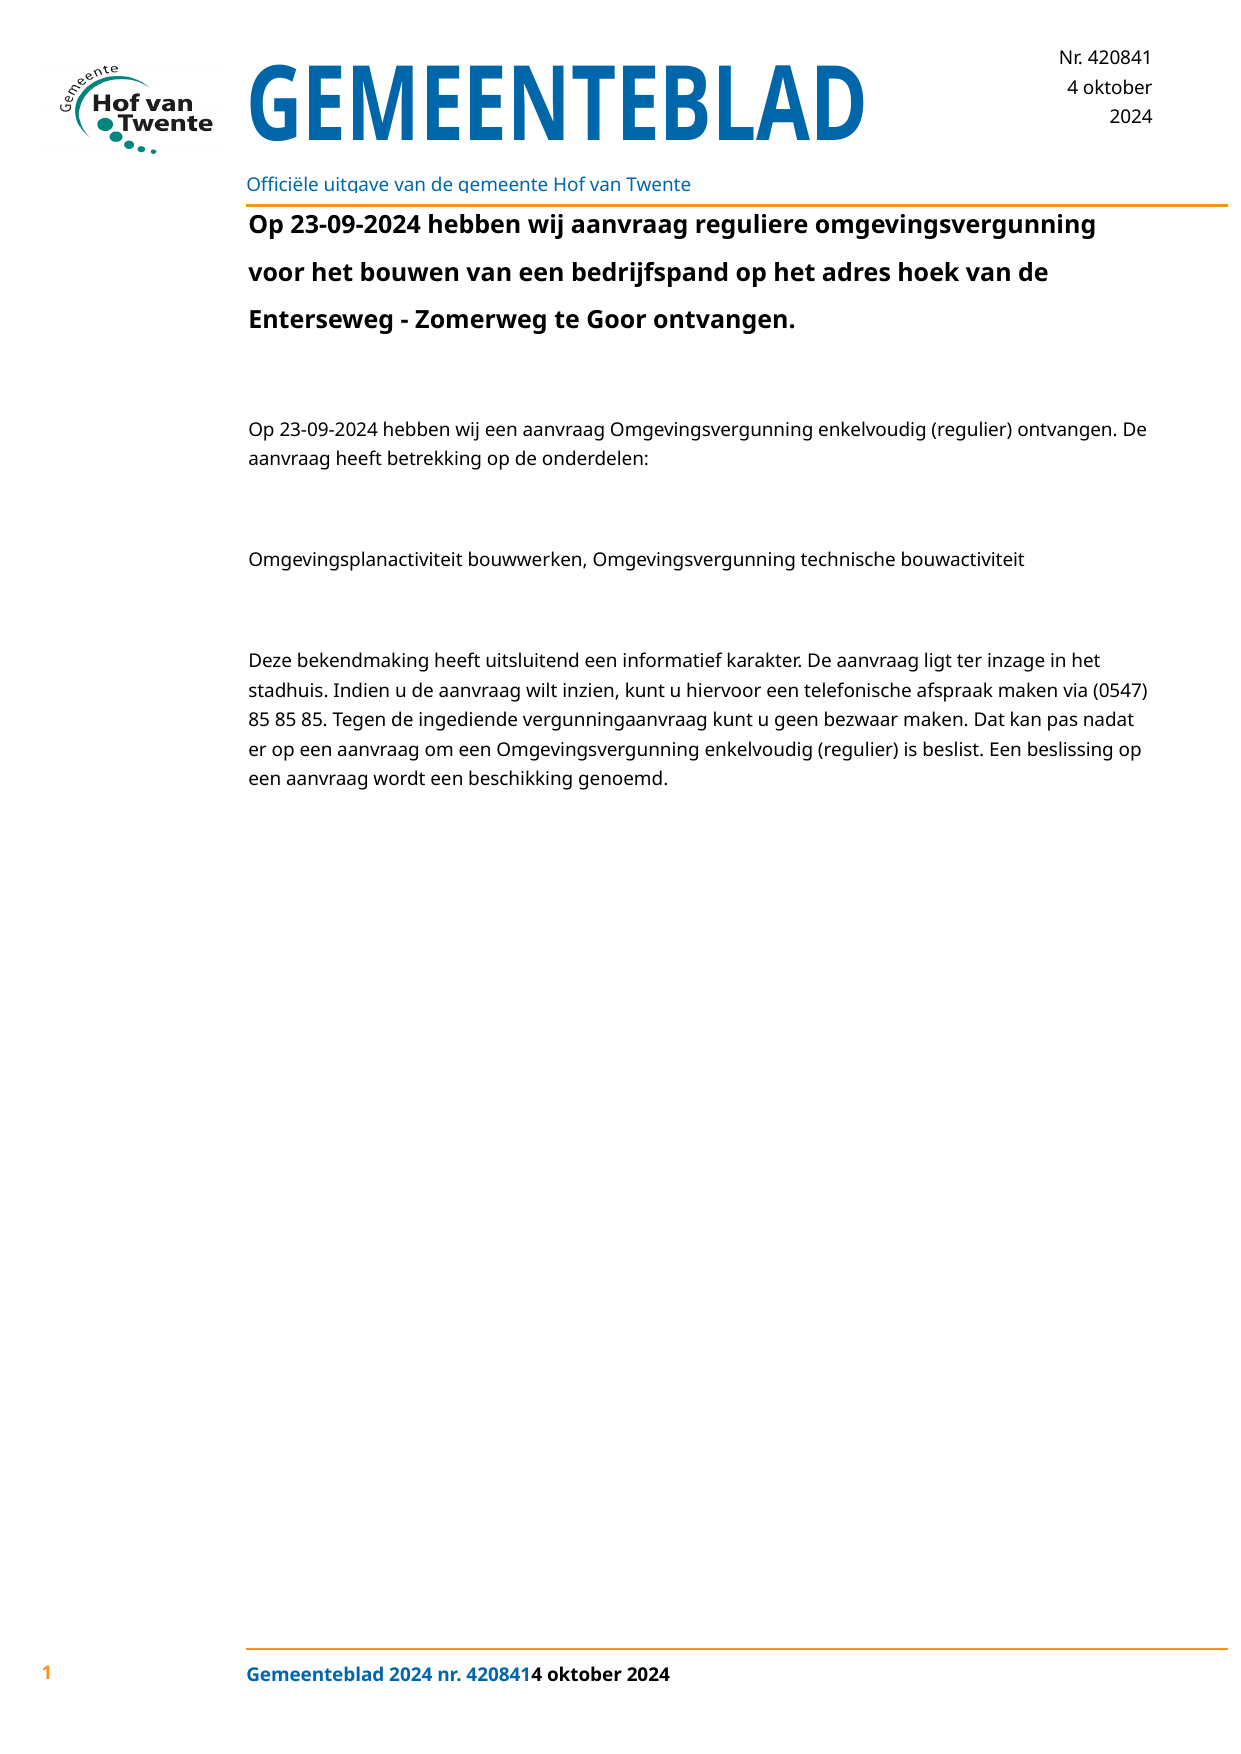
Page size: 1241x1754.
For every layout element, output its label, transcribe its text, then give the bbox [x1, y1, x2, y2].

text Op 23-09-2024 hebben wij aanvraag reguliere omgevingsvergunning voor het bouwen van een bedrijfspand op het adres hoek van de Enterseweg - Zomerweg te Goor ontvangen. [248, 207, 1152, 336]
text Op 23-09-2024 hebben wij een aanvraag Omgevingsvergunning enkelvoudig (regulier) ontvangen. De aanvraag heeft betrekking op de onderdelen: [248, 416, 1152, 471]
picture [41, 47, 231, 172]
text Deze bekendmaking heeft uitsluitend een informatief karakter. De aanvraag ligt ter inzage in het stadhuis. Indien u de aanvraag wilt inzien, kunt u hiervoor een telefonische afspraak maken via (0547) 85 85 85. Tegen de ingediende vergunningaanvraag kunt u geen bezwaar maken. Dat kan pas nadat er op een aanvraag om een Omgevingsvergunning enkelvoudig (regulier) is beslist. Een beslissing op een aanvraag wordt een beschikking genoemd. [248, 647, 1152, 791]
text Omgevingsplanactiviteit bouwwerken, Omgevingsvergunning technische bouwactiviteit [248, 546, 1152, 572]
